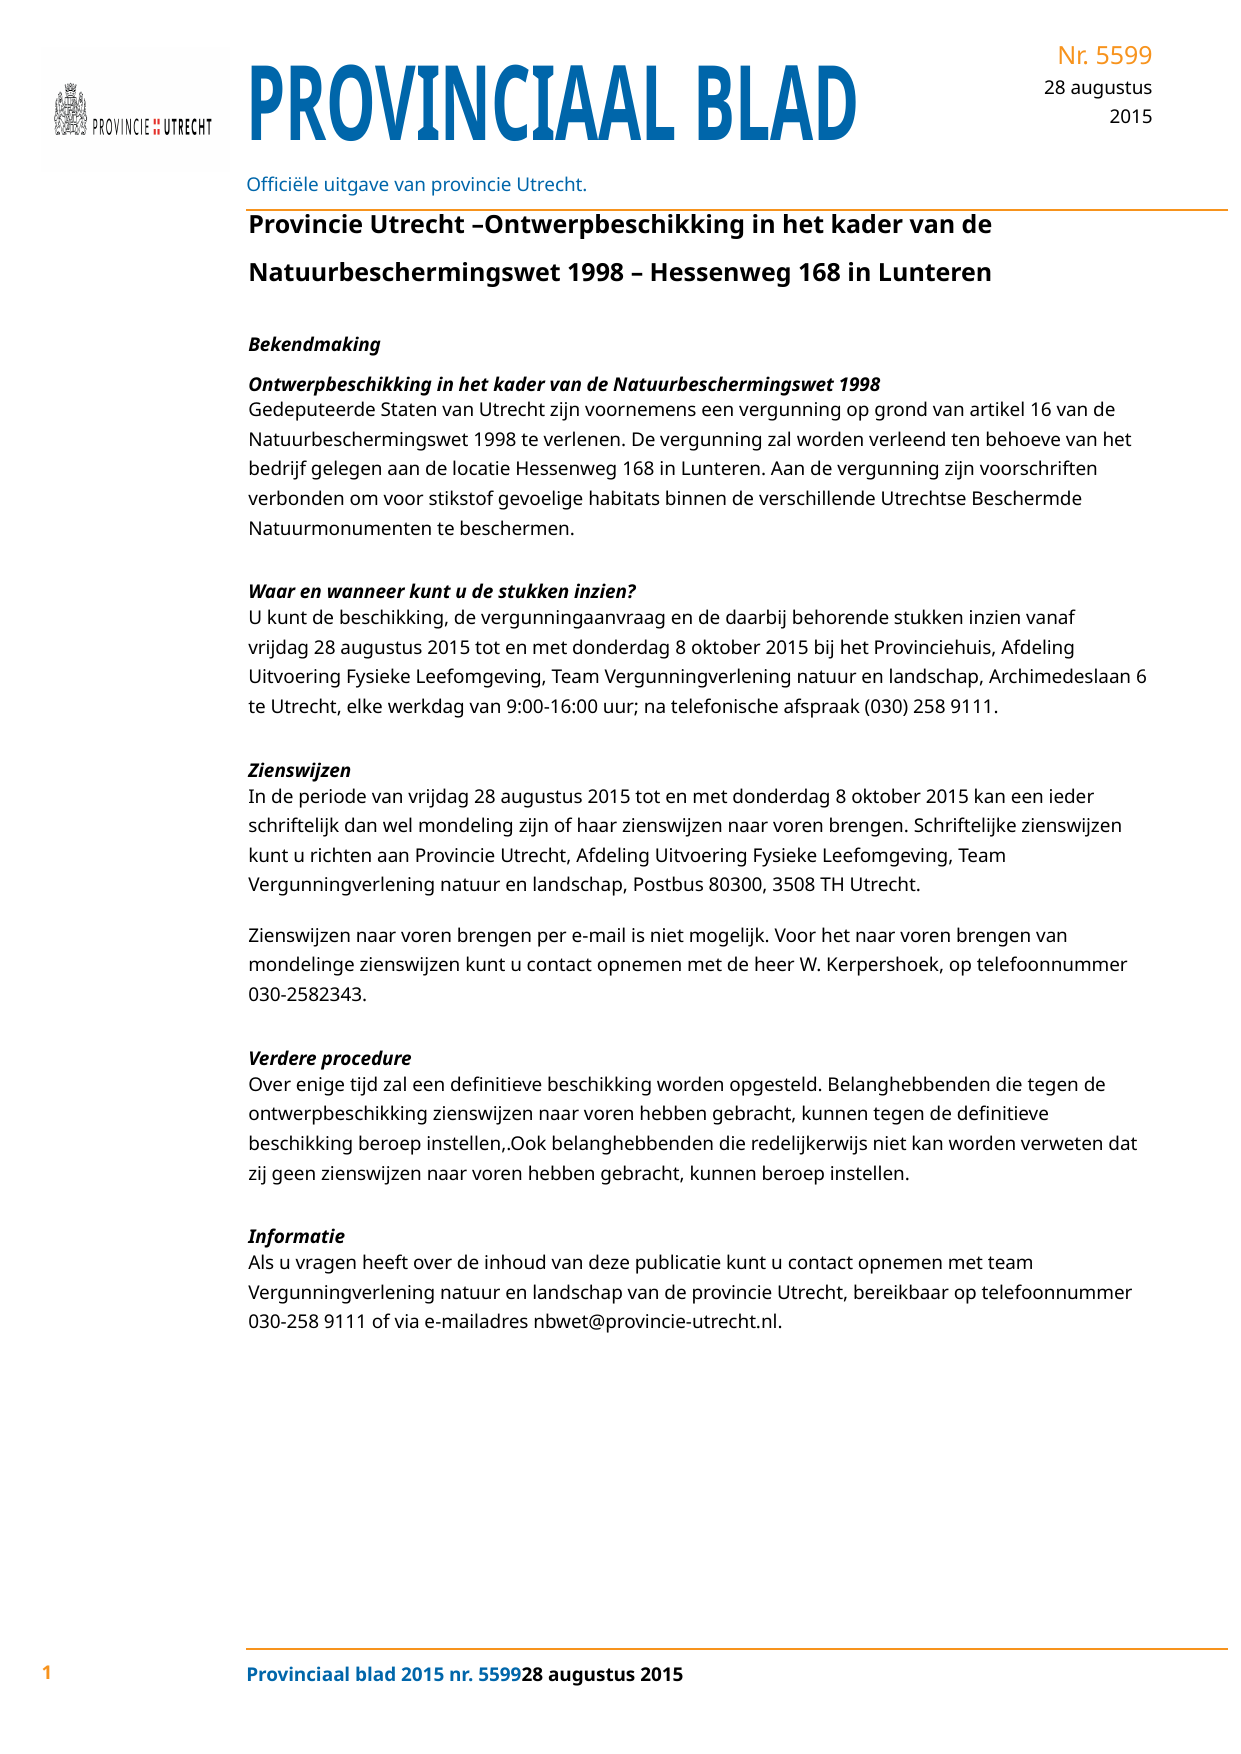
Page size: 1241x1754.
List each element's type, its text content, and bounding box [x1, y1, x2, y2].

text Waar en wanneer kunt u de stukken inzien? [248, 579, 1152, 604]
text Gedeputeerde Staten van Utrecht zijn voornemens een vergunning op grond van artikel 16 van de Natuurbeschermingswet 1998 te verlenen. De vergunning zal worden verleend ten behoeve van het bedrijf gelegen aan de locatie Hessenweg 168 in Lunteren. Aan de vergunning zijn voorschriften verbonden om voor stikstof gevoelige habitats binnen de verschillende Utrechtse Beschermde Natuurmonumenten te beschermen. [248, 396, 1152, 541]
picture [41, 47, 231, 172]
text U kunt de beschikking, de vergunningaanvraag en de daarbij behorende stukken inzien vanaf vrijdag 28 augustus 2015 tot en met donderdag 8 oktober 2015 bij het Provinciehuis, Afdeling Uitvoering Fysieke Leefomgeving, Team Vergunningverlening natuur en landschap, Archimedeslaan 6 te Utrecht, elke werkdag van 9:00-16:00 uur; na telefonische afspraak (030) 258 9111. [248, 604, 1152, 719]
text Ontwerpbeschikking in het kader van de Natuurbeschermingswet 1998 [248, 371, 1152, 396]
text In de periode van vrijdag 28 augustus 2015 tot en met donderdag 8 oktober 2015 kan een ieder schriftelijk dan wel mondeling zijn of haar zienswijzen naar voren brengen. Schriftelijke zienswijzen kunt u richten aan Provincie Utrecht, Afdeling Uitvoering Fysieke Leefomgeving, Team Vergunningverlening natuur en landschap, Postbus 80300, 3508 TH Utrecht. [248, 783, 1152, 897]
text Informatie [248, 1224, 1152, 1249]
text Zienswijzen [248, 757, 1152, 783]
text Provincie Utrecht –Ontwerpbeschikking in het kader van de Natuurbeschermingswet 1998 – Hessenweg 168 in Lunteren [248, 211, 1152, 288]
text Zienswijzen naar voren brengen per e-mail is niet mogelijk. Voor het naar voren brengen van mondelinge zienswijzen kunt u contact opnemen met de heer W. Kerpershoek, op telefoonnummer 030-2582343. [248, 922, 1152, 1007]
text Over enige tijd zal een definitieve beschikking worden opgesteld. Belanghebbenden die tegen de ontwerpbeschikking zienswijzen naar voren hebben gebracht, kunnen tegen de definitieve beschikking beroep instellen,.Ook belanghebbenden die redelijkerwijs niet kan worden verweten dat zij geen zienswijzen naar voren hebben gebracht, kunnen beroep instellen. [248, 1071, 1152, 1185]
text Als u vragen heeft over de inhoud van deze publicatie kunt u contact opnemen met team Vergunningverlening natuur en landschap van de provincie Utrecht, bereikbaar op telefoonnummer 030-258 9111 of via e-mailadres nbwet@provincie-utrecht.nl. [248, 1249, 1152, 1334]
text Verdere procedure [248, 1045, 1152, 1071]
text Bekendmaking [248, 331, 1152, 357]
